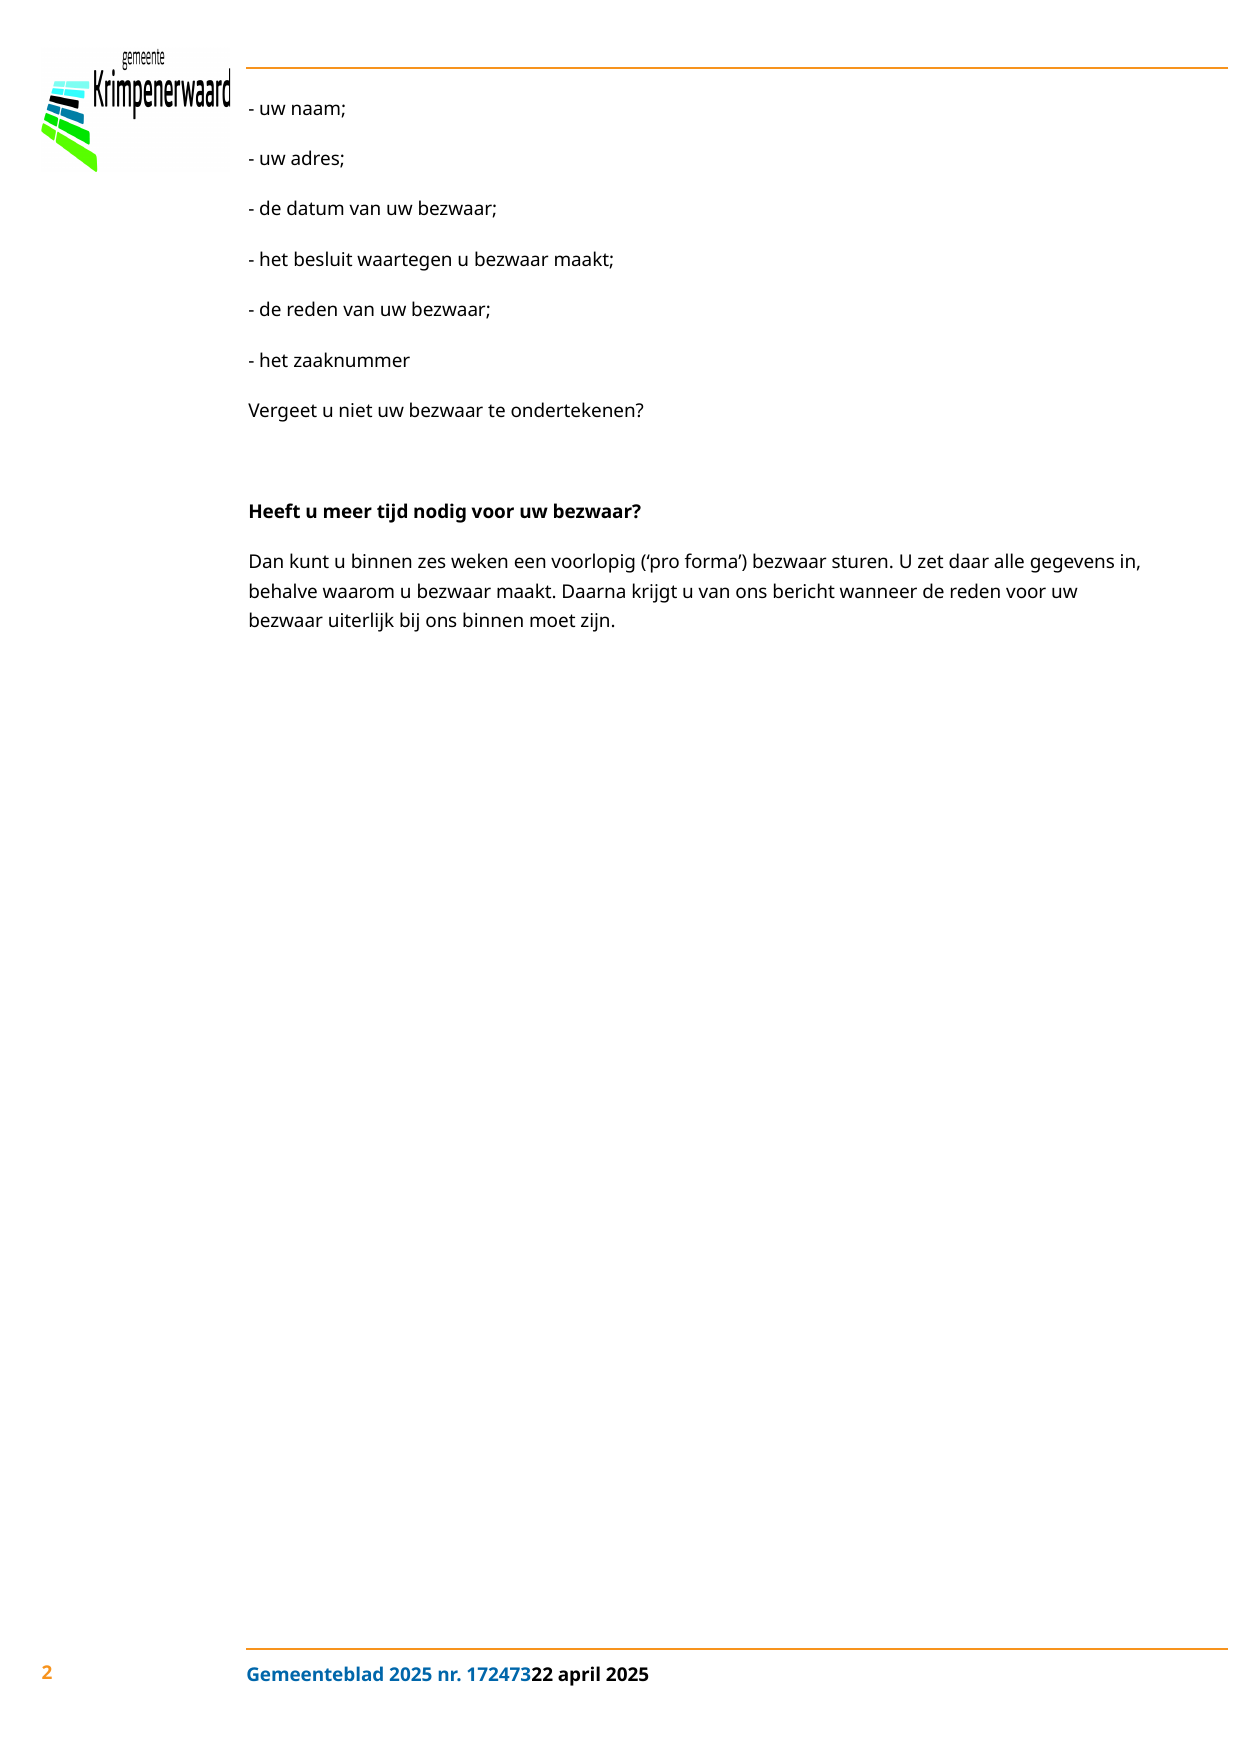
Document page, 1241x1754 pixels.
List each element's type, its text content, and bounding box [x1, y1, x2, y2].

text - de datum van uw bezwaar; [248, 196, 1152, 221]
text - de reden van uw bezwaar; [248, 296, 1152, 322]
text - het besluit waartegen u bezwaar maakt; [248, 246, 1152, 272]
text Vergeet u niet uw bezwaar te ondertekenen? [248, 397, 1152, 423]
text - uw naam; [248, 95, 1152, 121]
picture [41, 47, 231, 172]
text - uw adres; [248, 145, 1152, 171]
text Heeft u meer tijd nodig voor uw bezwaar? [248, 498, 1152, 524]
text - het zaaknummer [248, 347, 1152, 373]
text Dan kunt u binnen zes weken een voorlopig (‘pro forma’) bezwaar sturen. U zet daar alle gegevens in, behalve waarom u bezwaar maakt. Daarna krijgt u van ons bericht wanneer de reden voor uw bezwaar uiterlijk bij ons binnen moet zijn. [248, 548, 1152, 633]
